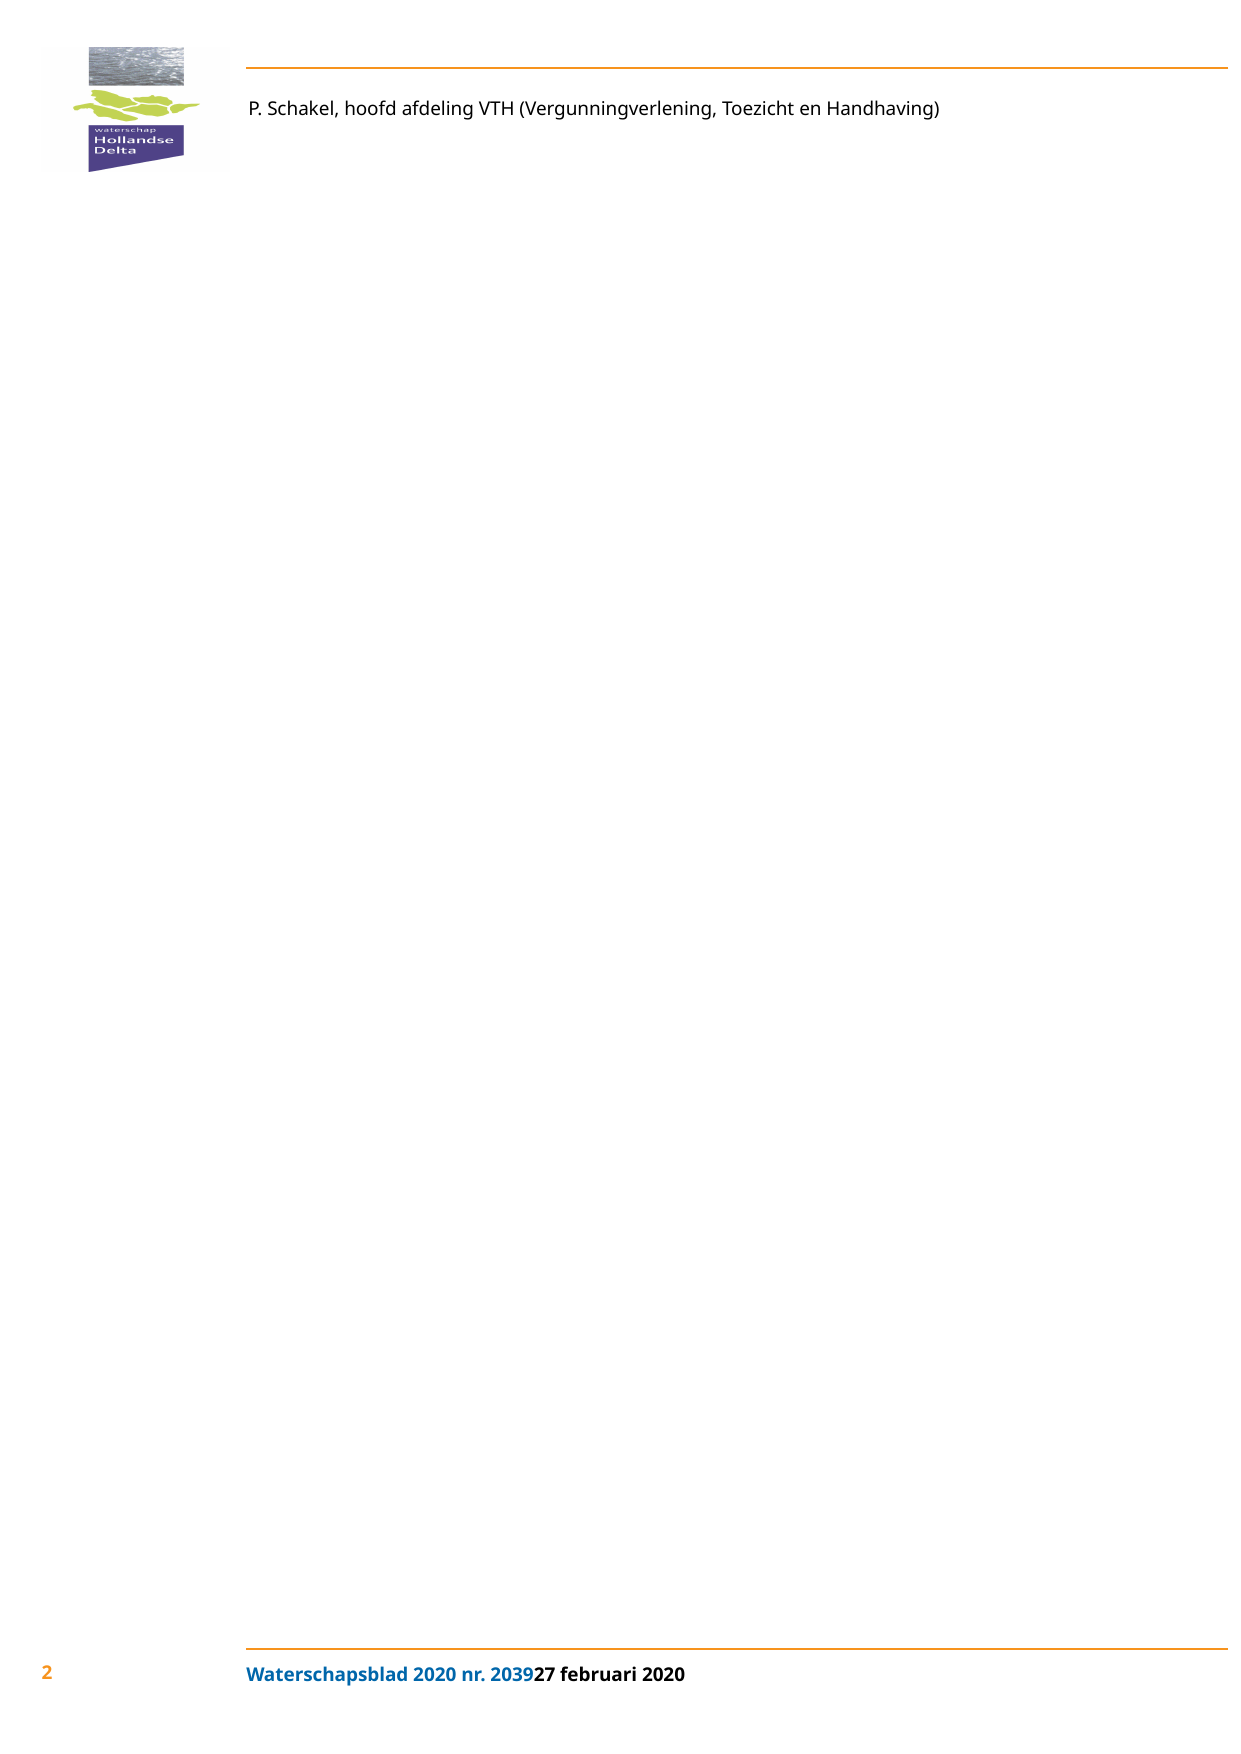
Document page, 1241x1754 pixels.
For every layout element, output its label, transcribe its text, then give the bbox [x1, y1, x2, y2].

text P. Schakel, hoofd afdeling VTH (Vergunningverlening, Toezicht en Handhaving) [248, 95, 1152, 121]
picture [41, 47, 231, 172]
